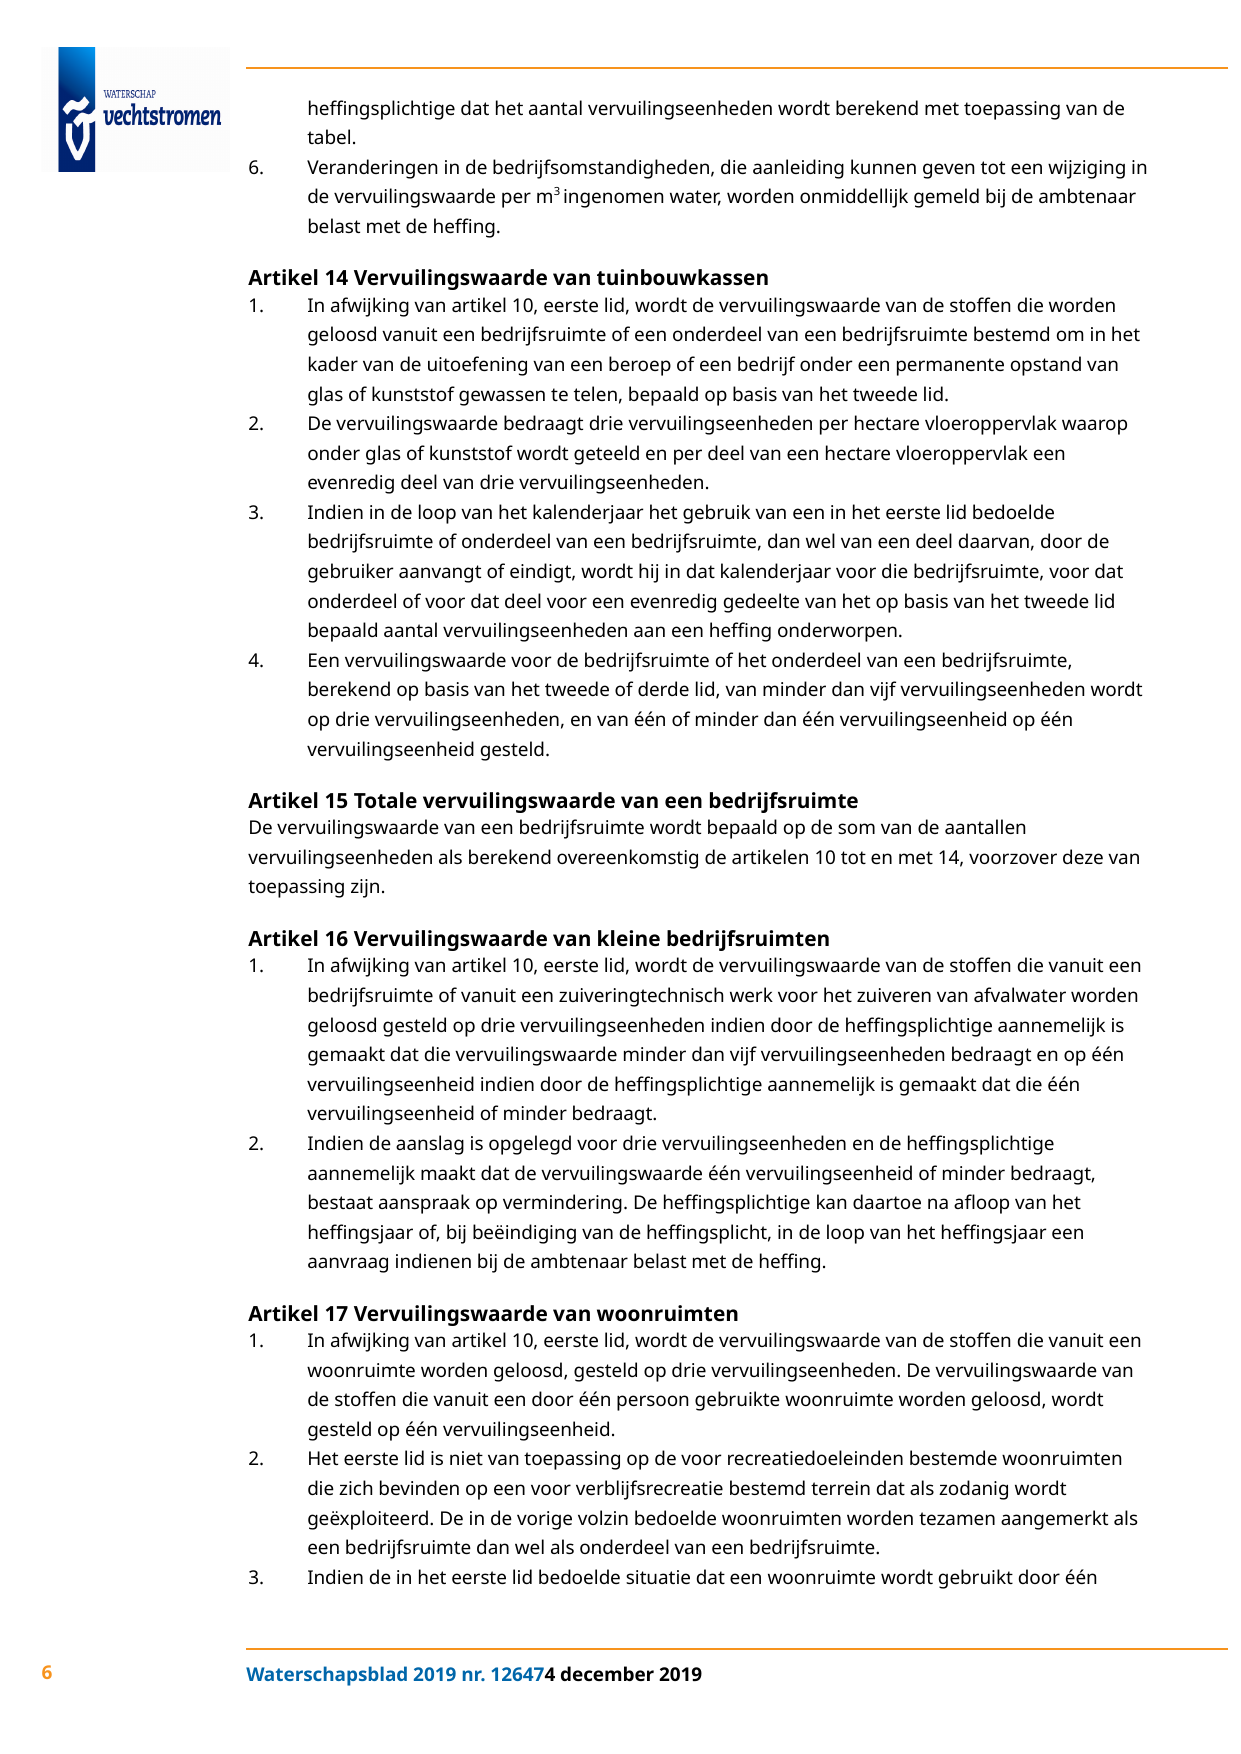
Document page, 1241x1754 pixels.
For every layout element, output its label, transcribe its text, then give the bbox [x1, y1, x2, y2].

list Het eerste lid is niet van toepassing op de voor recreatiedoeleinden bestemde woonruimten die zich bevinden op een voor verblijfsrecreatie bestemd terrein dat als zodanig wordt geëxploiteerd. De in de vorige volzin bedoelde woonruimten worden tezamen aangemerkt als een bedrijfsruimte dan wel als onderdeel van een bedrijfsruimte. [248, 1446, 1152, 1560]
list De vervuilingswaarde bedraagt drie vervuilingseenheden per hectare vloeroppervlak waarop onder glas of kunststof wordt geteeld en per deel van een hectare vloeroppervlak een evenredig deel van drie vervuilingseenheden. [248, 410, 1152, 495]
text Artikel 15 Totale vervuilingswaarde van een bedrijfsruimte [248, 786, 1152, 814]
list In afwijking van artikel 10, eerste lid, wordt de vervuilingswaarde van de stoffen die vanuit een bedrijfsruimte of vanuit een zuiveringtechnisch werk voor het zuiveren van afvalwater worden geloosd gesteld op drie vervuilingseenheden indien door de heffingsplichtige aannemelijk is gemaakt dat die vervuilingswaarde minder dan vijf vervuilingseenheden bedraagt en op één vervuilingseenheid indien door de heffingsplichtige aannemelijk is gemaakt dat die één vervuilingseenheid of minder bedraagt. [248, 953, 1152, 1126]
text De vervuilingswaarde van een bedrijfsruimte wordt bepaald op de som van de aantallen vervuilingseenheden als berekend overeenkomstig de artikelen 10 tot en met 14, voorzover deze van toepassing zijn. [248, 814, 1152, 899]
list Indien de aanslag is opgelegd voor drie vervuilingseenheden en de heffingsplichtige aannemelijk maakt dat de vervuilingswaarde één vervuilingseenheid of minder bedraagt, bestaat aanspraak op vermindering. De heffingsplichtige kan daartoe na afloop van het heffingsjaar of, bij beëindiging van de heffingsplicht, in de loop van het heffingsjaar een aanvraag indienen bij de ambtenaar belast met de heffing. [248, 1130, 1152, 1274]
text Artikel 17 Vervuilingswaarde van woonruimten [248, 1299, 1152, 1327]
list Een vervuilingswaarde voor de bedrijfsruimte of het onderdeel van een bedrijfsruimte, berekend op basis van het tweede of derde lid, van minder dan vijf vervuilingseenheden wordt op drie vervuilingseenheden, en van één of minder dan één vervuilingseenheid op één vervuilingseenheid gesteld. [248, 647, 1152, 761]
picture [41, 47, 231, 172]
list In afwijking van artikel 10, eerste lid, wordt de vervuilingswaarde van de stoffen die worden geloosd vanuit een bedrijfsruimte of een onderdeel van een bedrijfsruimte bestemd om in het kader van de uitoefening van een beroep of een bedrijf onder een permanente opstand van glas of kunststof gewassen te telen, bepaald op basis van het tweede lid. [248, 292, 1152, 406]
list In afwijking van artikel 10, eerste lid, wordt de vervuilingswaarde van de stoffen die vanuit een woonruimte worden geloosd, gesteld op drie vervuilingseenheden. De vervuilingswaarde van de stoffen die vanuit een door één persoon gebruikte woonruimte worden geloosd, wordt gesteld op één vervuilingseenheid. [248, 1327, 1152, 1442]
list Indien in de loop van het kalenderjaar het gebruik van een in het eerste lid bedoelde bedrijfsruimte of onderdeel van een bedrijfsruimte, dan wel van een deel daarvan, door de gebruiker aanvangt of eindigt, wordt hij in dat kalenderjaar voor die bedrijfsruimte, voor dat onderdeel of voor dat deel voor een evenredig gedeelte van het op basis van het tweede lid bepaald aantal vervuilingseenheden aan een heffing onderworpen. [248, 499, 1152, 643]
list Indien de in het eerste lid bedoelde situatie dat een woonruimte wordt gebruikt door één [248, 1564, 1152, 1590]
text Artikel 14 Vervuilingswaarde van tuinbouwkassen [248, 263, 1152, 292]
text Artikel 16 Vervuilingswaarde van kleine bedrijfsruimten [248, 924, 1152, 953]
list heffingsplichtige dat het aantal vervuilingseenheden wordt berekend met toepassing van de tabel. [248, 95, 1152, 150]
list Veranderingen in de bedrijfsomstandigheden, die aanleiding kunnen geven tot een wijziging in de vervuilingswaarde per m3 ingenomen water, worden onmiddellijk gemeld bij de ambtenaar belast met de heffing. [248, 154, 1152, 239]
